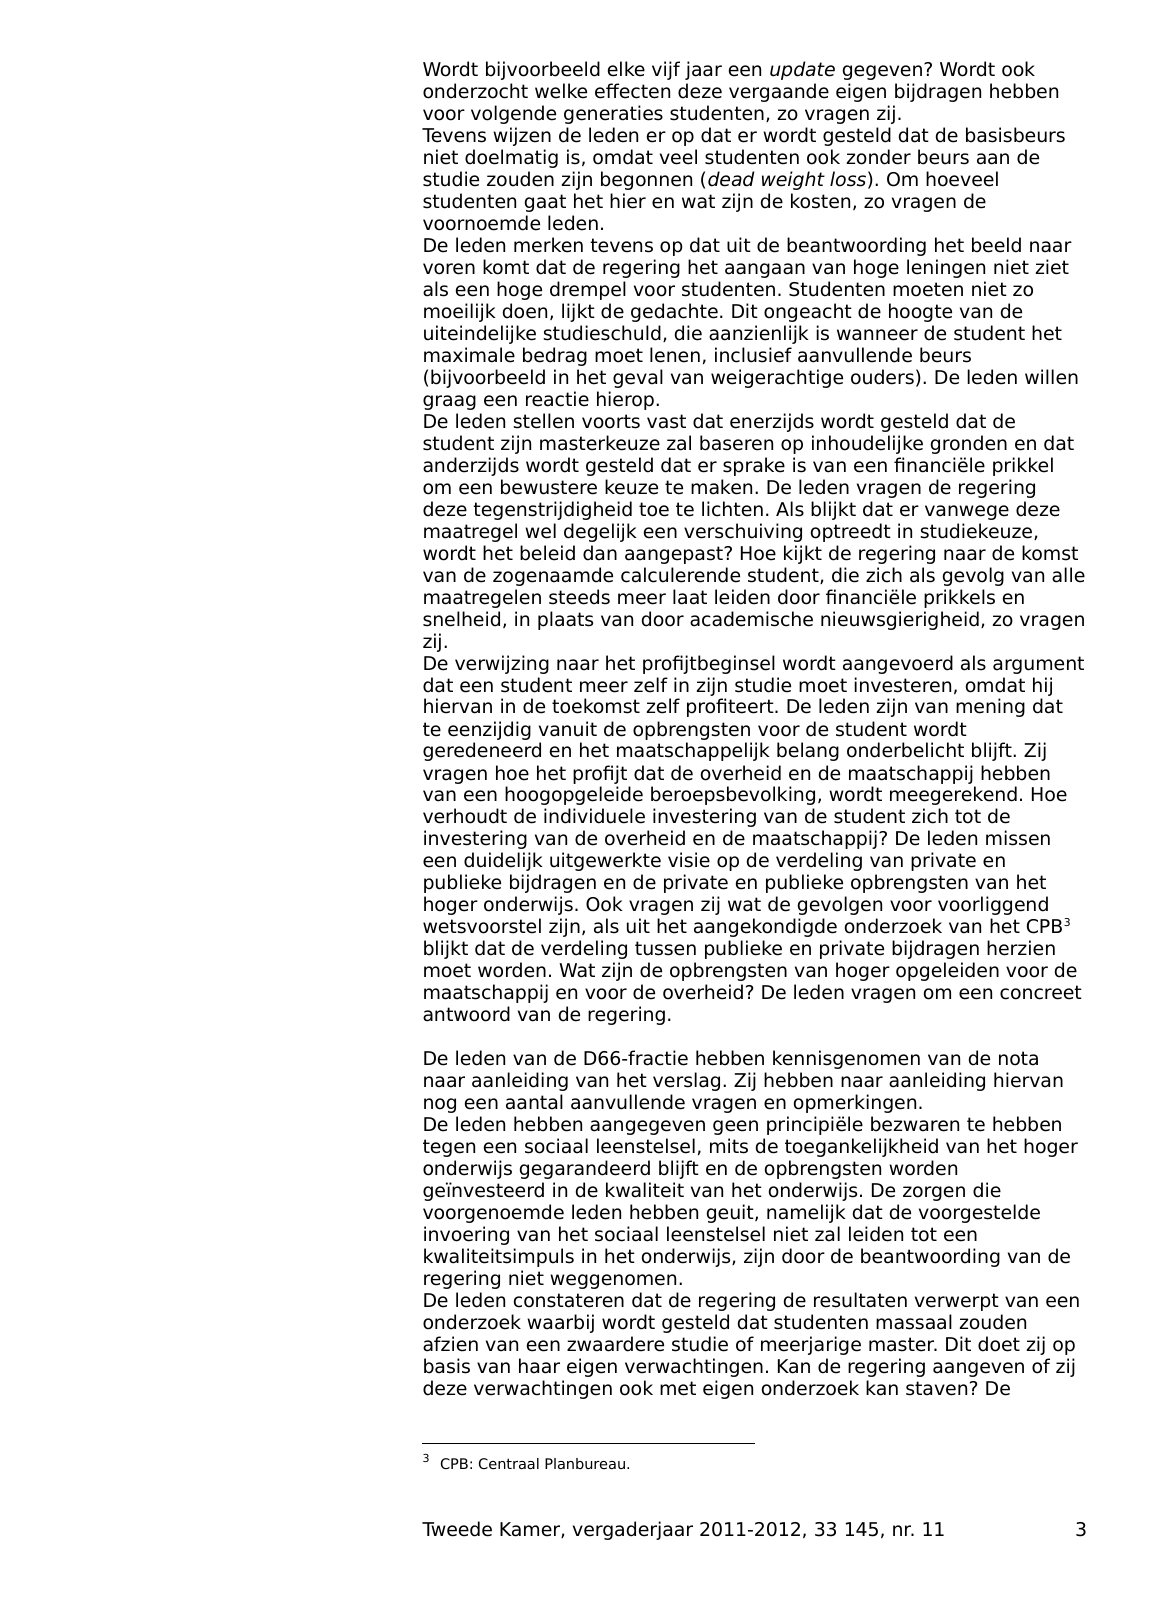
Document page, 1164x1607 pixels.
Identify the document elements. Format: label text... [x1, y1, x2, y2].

text De leden van de D66-fractie hebben kennisgenomen van de nota naar aanleiding van het verslag. Zij hebben naar aanleiding hiervan nog een aantal aanvullende vragen en opmerkingen. [422, 1048, 1087, 1114]
text De leden merken tevens op dat uit de beantwoording het beeld naar voren komt dat de regering het aangaan van hoge leningen niet ziet als een hoge drempel voor studenten. Studenten moeten niet zo moeilijk doen, lijkt de gedachte. Dit ongeacht de hoogte van de uiteindelijke studieschuld, die aanzienlijk is wanneer de student het maximale bedrag moet lenen, inclusief aanvullende beurs (bijvoorbeeld in het geval van weigerachtige ouders). De leden willen graag een reactie hierop. [422, 235, 1087, 411]
text De leden constateren dat de regering de resultaten verwerpt van een onderzoek waarbij wordt gesteld dat studenten massaal zouden afzien van een zwaardere studie of meerjarige master. Dit doet zij op basis van haar eigen verwachtingen. Kan de regering aangeven of zij deze verwachtingen ook met eigen onderzoek kan staven? De [422, 1290, 1087, 1400]
text CPB: Centraal Planbureau. [422, 1452, 1087, 1474]
text Tevens wijzen de leden er op dat er wordt gesteld dat de basisbeurs niet doelmatig is, omdat veel studenten ook zonder beurs aan de studie zouden zijn begonnen (dead weight loss). Om hoeveel studenten gaat het hier en wat zijn de kosten, zo vragen de voornoemde leden. [422, 125, 1087, 235]
text Wordt bijvoorbeeld elke vijf jaar een update gegeven? Wordt ook onderzocht welke effecten deze vergaande eigen bijdragen hebben voor volgende generaties studenten, zo vragen zij. [422, 59, 1087, 125]
text De leden stellen voorts vast dat enerzijds wordt gesteld dat de student zijn masterkeuze zal baseren op inhoudelijke gronden en dat anderzijds wordt gesteld dat er sprake is van een financiële prikkel om een bewustere keuze te maken. De leden vragen de regering deze tegenstrijdigheid toe te lichten. Als blijkt dat er vanwege deze maatregel wel degelijk een verschuiving optreedt in studiekeuze, wordt het beleid dan aangepast? Hoe kijkt de regering naar de komst van de zogenaamde calculerende student, die zich als gevolg van alle maatregelen steeds meer laat leiden door financiële prikkels en snelheid, in plaats van door academische nieuwsgierigheid, zo vragen zij. [422, 411, 1087, 652]
text De leden hebben aangegeven geen principiële bezwaren te hebben tegen een sociaal leenstelsel, mits de toegankelijkheid van het hoger onderwijs gegarandeerd blijft en de opbrengsten worden geïnvesteerd in de kwaliteit van het onderwijs. De zorgen die voorgenoemde leden hebben geuit, namelijk dat de voorgestelde invoering van het sociaal leenstelsel niet zal leiden tot een kwaliteitsimpuls in het onderwijs, zijn door de beantwoording van de regering niet weggenomen. [422, 1114, 1087, 1290]
text De verwijzing naar het profijtbeginsel wordt aangevoerd als argument dat een student meer zelf in zijn studie moet investeren, omdat hij hiervan in de toekomst zelf profiteert. De leden zijn van mening dat te eenzijdig vanuit de opbrengsten voor de student wordt geredeneerd en het maatschappelijk belang onderbelicht blijft. Zij vragen hoe het profijt dat de overheid en de maatschappij hebben van een hoogopgeleide beroepsbevolking, wordt meegerekend. Hoe verhoudt de individuele investering van de student zich tot de investering van de overheid en de maatschappij? De leden missen een duidelijk uitgewerkte visie op de verdeling van private en publieke bijdragen en de private en publieke opbrengsten van het hoger onderwijs. Ook vragen zij wat de gevolgen voor voorliggend wetsvoorstel zijn, als uit het aangekondigde onderzoek van het CPB blijkt dat de verdeling tussen publieke en private bijdragen herzien moet worden. Wat zijn de opbrengsten van hoger opgeleiden voor de maatschappij en voor de overheid? De leden vragen om een concreet antwoord van de regering. [422, 652, 1087, 1026]
